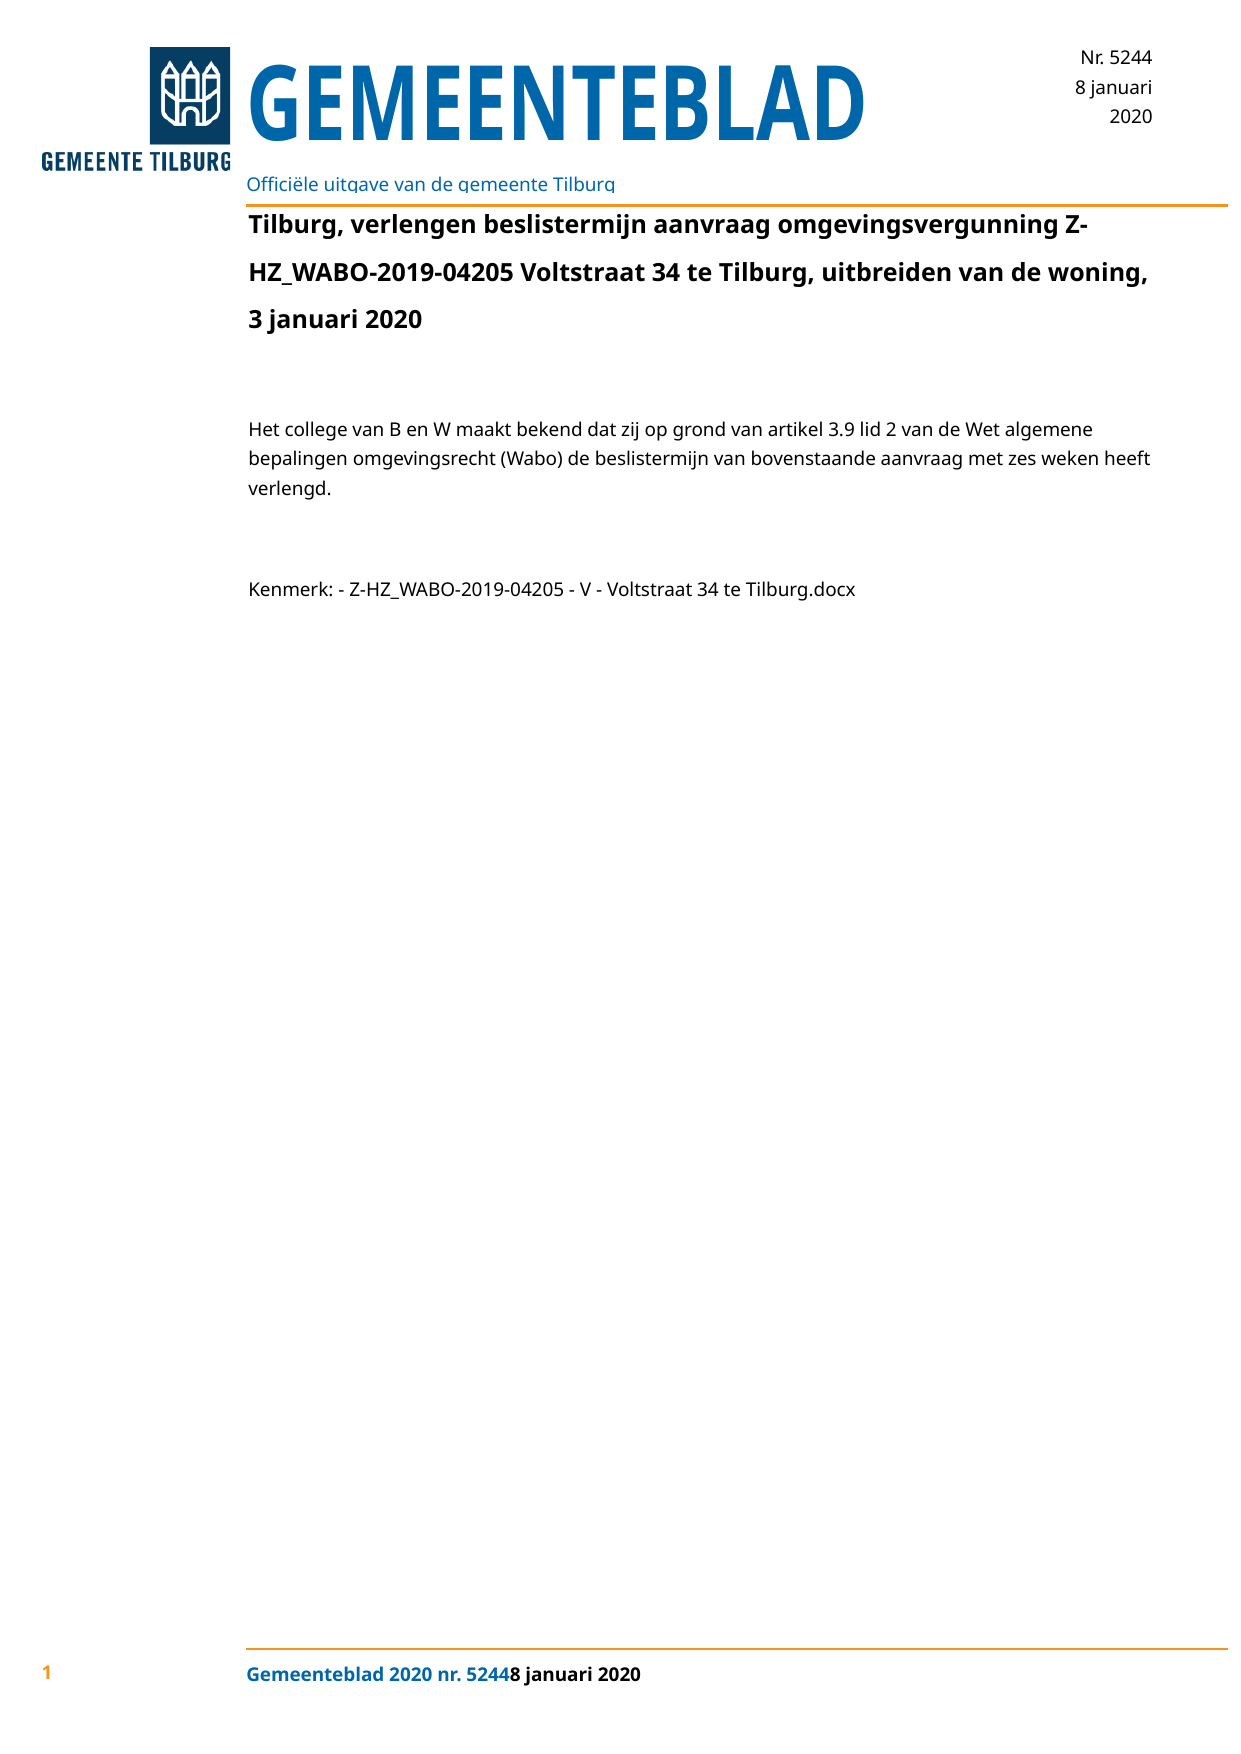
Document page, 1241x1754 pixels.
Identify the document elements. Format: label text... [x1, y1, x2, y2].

text Tilburg, verlengen beslistermijn aanvraag omgevingsvergunning Z-HZ_WABO-2019-04205 Voltstraat 34 te Tilburg, uitbreiden van de woning, 3 januari 2020 [248, 207, 1152, 336]
text Kenmerk: - Z-HZ_WABO-2019-04205 - V - Voltstraat 34 te Tilburg.docx [248, 576, 1152, 602]
picture [41, 47, 231, 172]
text Het college van B en W maakt bekend dat zij op grond van artikel 3.9 lid 2 van de Wet algemene bepalingen omgevingsrecht (Wabo) de beslistermijn van bovenstaande aanvraag met zes weken heeft verlengd. [248, 416, 1152, 501]
